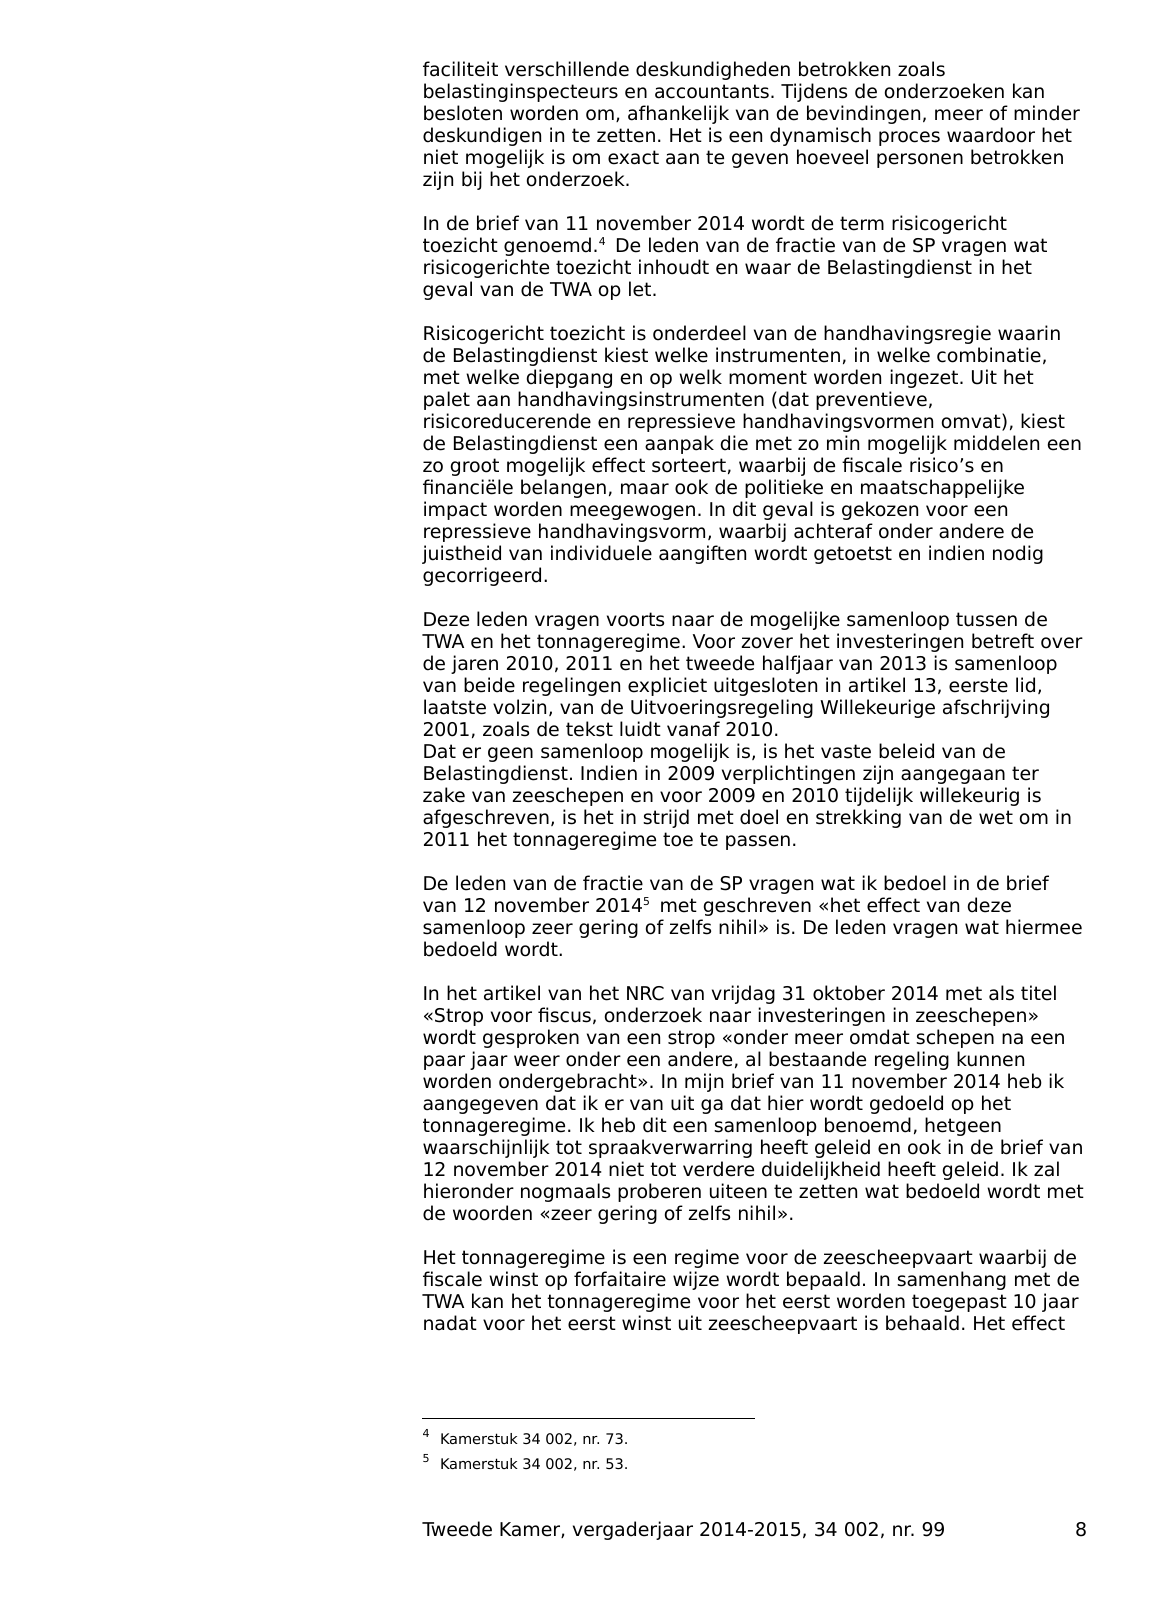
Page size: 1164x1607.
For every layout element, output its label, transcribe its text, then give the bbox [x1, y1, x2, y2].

text Deze leden vragen voorts naar de mogelijke samenloop tussen de TWA en het tonnageregime. Voor zover het investeringen betreft over de jaren 2010, 2011 en het tweede halfjaar van 2013 is samenloop van beide regelingen expliciet uitgesloten in artikel 13, eerste lid, laatste volzin, van de Uitvoeringsregeling Willekeurige afschrijving 2001, zoals de tekst luidt vanaf 2010. [422, 609, 1087, 741]
text Het tonnageregime is een regime voor de zeescheepvaart waarbij de fiscale winst op forfaitaire wijze wordt bepaald. In samenhang met de TWA kan het tonnageregime voor het eerst worden toegepast 10 jaar nadat voor het eerst winst uit zeescheepvaart is behaald. Het effect [422, 1247, 1087, 1335]
text De leden van de fractie van de SP vragen wat ik bedoel in de brief van 12 november 2014 met geschreven «het effect van deze samenloop zeer gering of zelfs nihil» is. De leden vragen wat hiermee bedoeld wordt. [422, 873, 1087, 961]
text Risicogericht toezicht is onderdeel van de handhavingsregie waarin de Belastingdienst kiest welke instrumenten, in welke combinatie, met welke diepgang en op welk moment worden ingezet. Uit het palet aan handhavingsinstrumenten (dat preventieve, risicoreducerende en repressieve handhavingsvormen omvat), kiest de Belastingdienst een aanpak die met zo min mogelijk middelen een zo groot mogelijk effect sorteert, waarbij de fiscale risico’s en financiële belangen, maar ook de politieke en maatschappelijke impact worden meegewogen. In dit geval is gekozen voor een repressieve handhavingsvorm, waarbij achteraf onder andere de juistheid van individuele aangiften wordt getoetst en indien nodig gecorrigeerd. [422, 323, 1087, 587]
text Kamerstuk 34 002, nr. 53. [422, 1452, 1087, 1474]
text Kamerstuk 34 002, nr. 73. [422, 1427, 1087, 1449]
text Dat er geen samenloop mogelijk is, is het vaste beleid van de Belastingdienst. Indien in 2009 verplichtingen zijn aangegaan ter zake van zeeschepen en voor 2009 en 2010 tijdelijk willekeurig is afgeschreven, is het in strijd met doel en strekking van de wet om in 2011 het tonnageregime toe te passen. [422, 741, 1087, 851]
text faciliteit verschillende deskundigheden betrokken zoals belastinginspecteurs en accountants. Tijdens de onderzoeken kan besloten worden om, afhankelijk van de bevindingen, meer of minder deskundigen in te zetten. Het is een dynamisch proces waardoor het niet mogelijk is om exact aan te geven hoeveel personen betrokken zijn bij het onderzoek. [422, 59, 1087, 191]
text In het artikel van het NRC van vrijdag 31 oktober 2014 met als titel «Strop voor fiscus, onderzoek naar investeringen in zeeschepen» wordt gesproken van een strop «onder meer omdat schepen na een paar jaar weer onder een andere, al bestaande regeling kunnen worden ondergebracht». In mijn brief van 11 november 2014 heb ik aangegeven dat ik er van uit ga dat hier wordt gedoeld op het tonnageregime. Ik heb dit een samenloop benoemd, hetgeen waarschijnlijk tot spraakverwarring heeft geleid en ook in de brief van 12 november 2014 niet tot verdere duidelijkheid heeft geleid. Ik zal hieronder nogmaals proberen uiteen te zetten wat bedoeld wordt met de woorden «zeer gering of zelfs nihil». [422, 983, 1087, 1225]
text In de brief van 11 november 2014 wordt de term risicogericht toezicht genoemd. De leden van de fractie van de SP vragen wat risicogerichte toezicht inhoudt en waar de Belastingdienst in het geval van de TWA op let. [422, 213, 1087, 301]
